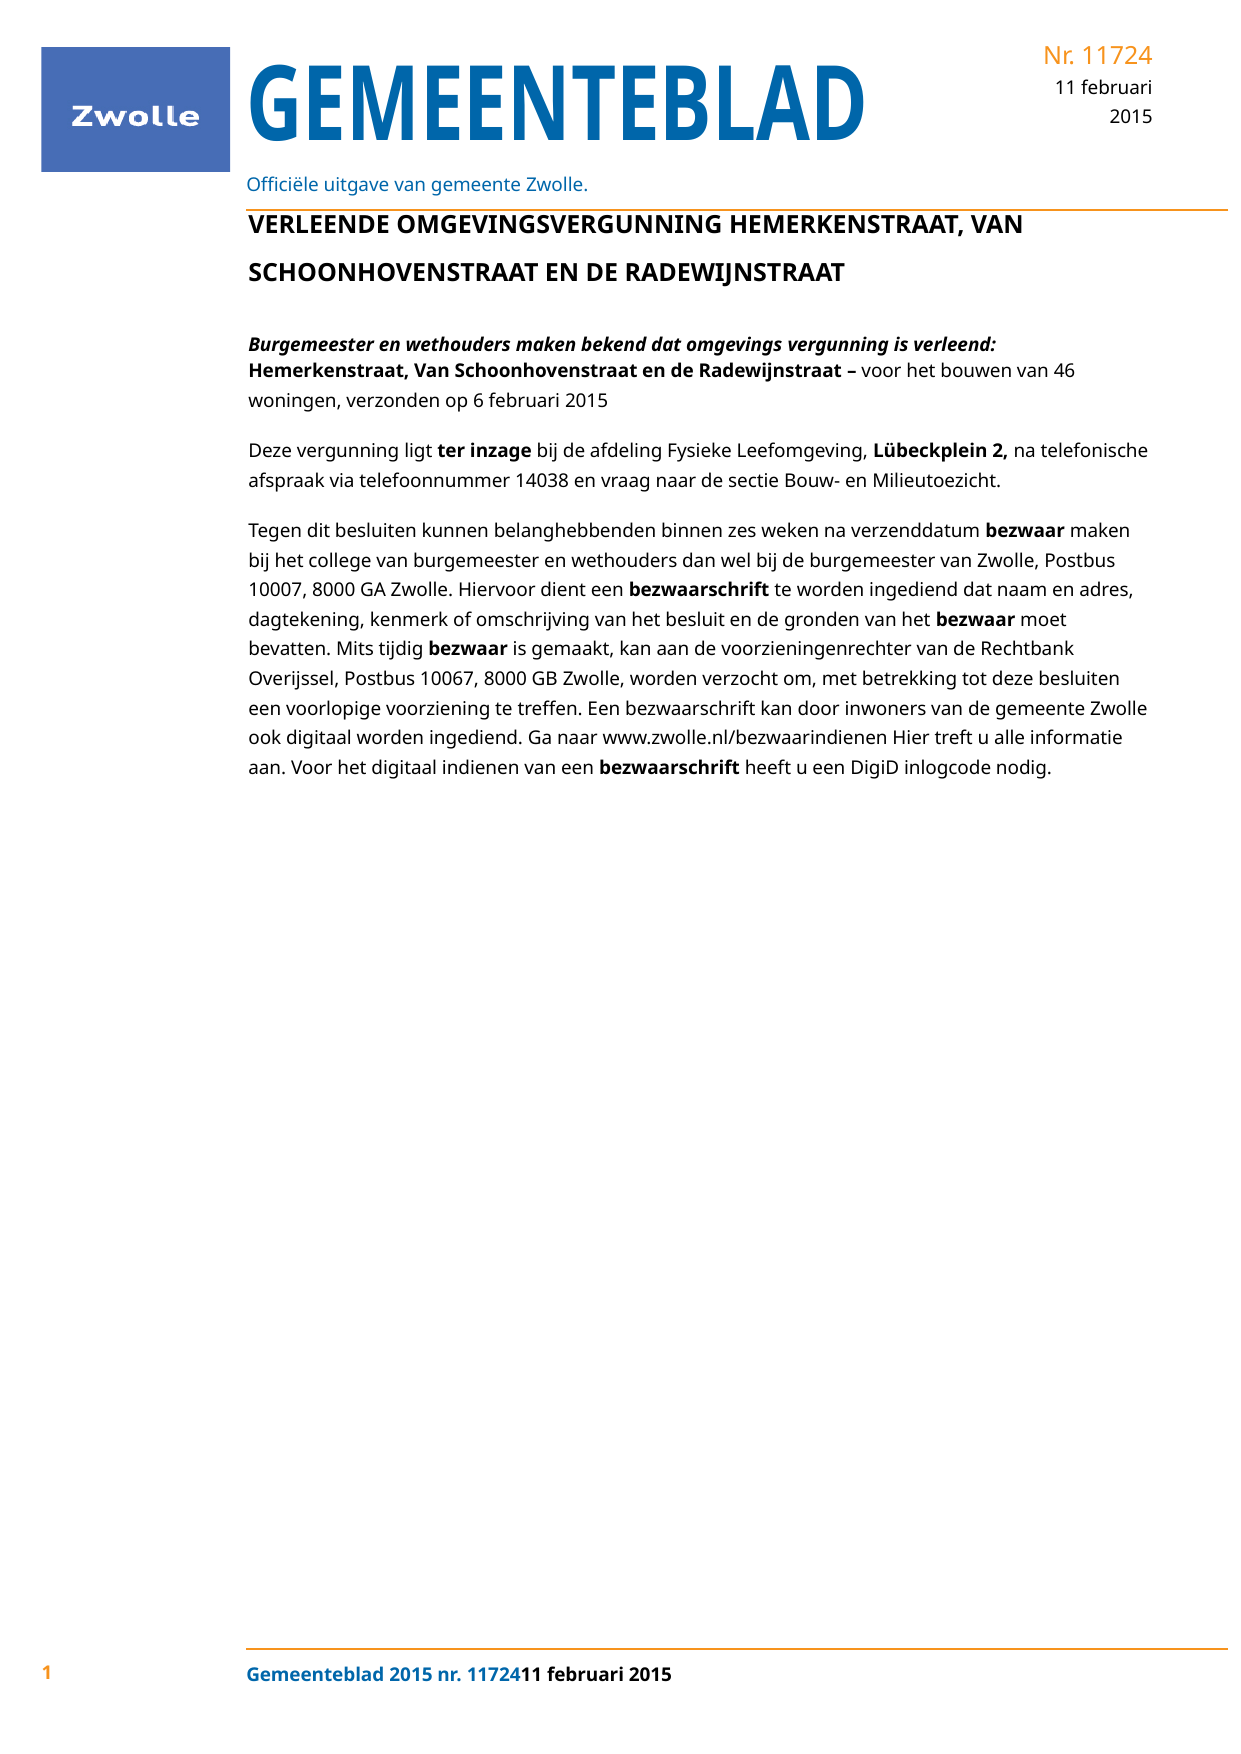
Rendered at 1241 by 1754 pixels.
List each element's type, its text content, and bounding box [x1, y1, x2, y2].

picture [41, 47, 231, 172]
text Tegen dit besluiten kunnen belanghebbenden binnen zes weken na verzenddatum bezwaar maken bij het college van burgemeester en wethouders dan wel bij de burgemeester van Zwolle, Postbus 10007, 8000 GA Zwolle. Hiervoor dient een bezwaarschrift te worden ingediend dat naam en adres, dagtekening, kenmerk of omschrijving van het besluit en de gronden van het bezwaar moet bevatten. Mits tijdig bezwaar is gemaakt, kan aan de voorzieningenrechter van de Rechtbank Overijssel, Postbus 10067, 8000 GB Zwolle, worden verzocht om, met betrekking tot deze besluiten een voorlopige voorziening te treffen. Een bezwaarschrift kan door inwoners van de gemeente Zwolle ook digitaal worden ingediend. Ga naar www.zwolle.nl/bezwaarindienen Hier treft u alle informatie aan. Voor het digitaal indienen van een bezwaarschrift heeft u een DigiD inlogcode nodig. [248, 517, 1152, 779]
text Deze vergunning ligt ter inzage bij de afdeling Fysieke Leefomgeving, Lübeckplein 2, na telefonische afspraak via telefoonnummer 14038 en vraag naar de sectie Bouw- en Milieutoezicht. [248, 437, 1152, 492]
text VERLEENDE OMGEVINGSVERGUNNING HEMERKENSTRAAT, VAN SCHOONHOVENSTRAAT EN DE RADEWIJNSTRAAT [248, 211, 1152, 288]
text Hemerkenstraat, Van Schoonhovenstraat en de Radewijnstraat – voor het bouwen van 46 woningen, verzonden op 6 februari 2015 [248, 357, 1152, 412]
text Burgemeester en wethouders maken bekend dat omgevings vergunning is verleend: [248, 331, 1152, 357]
